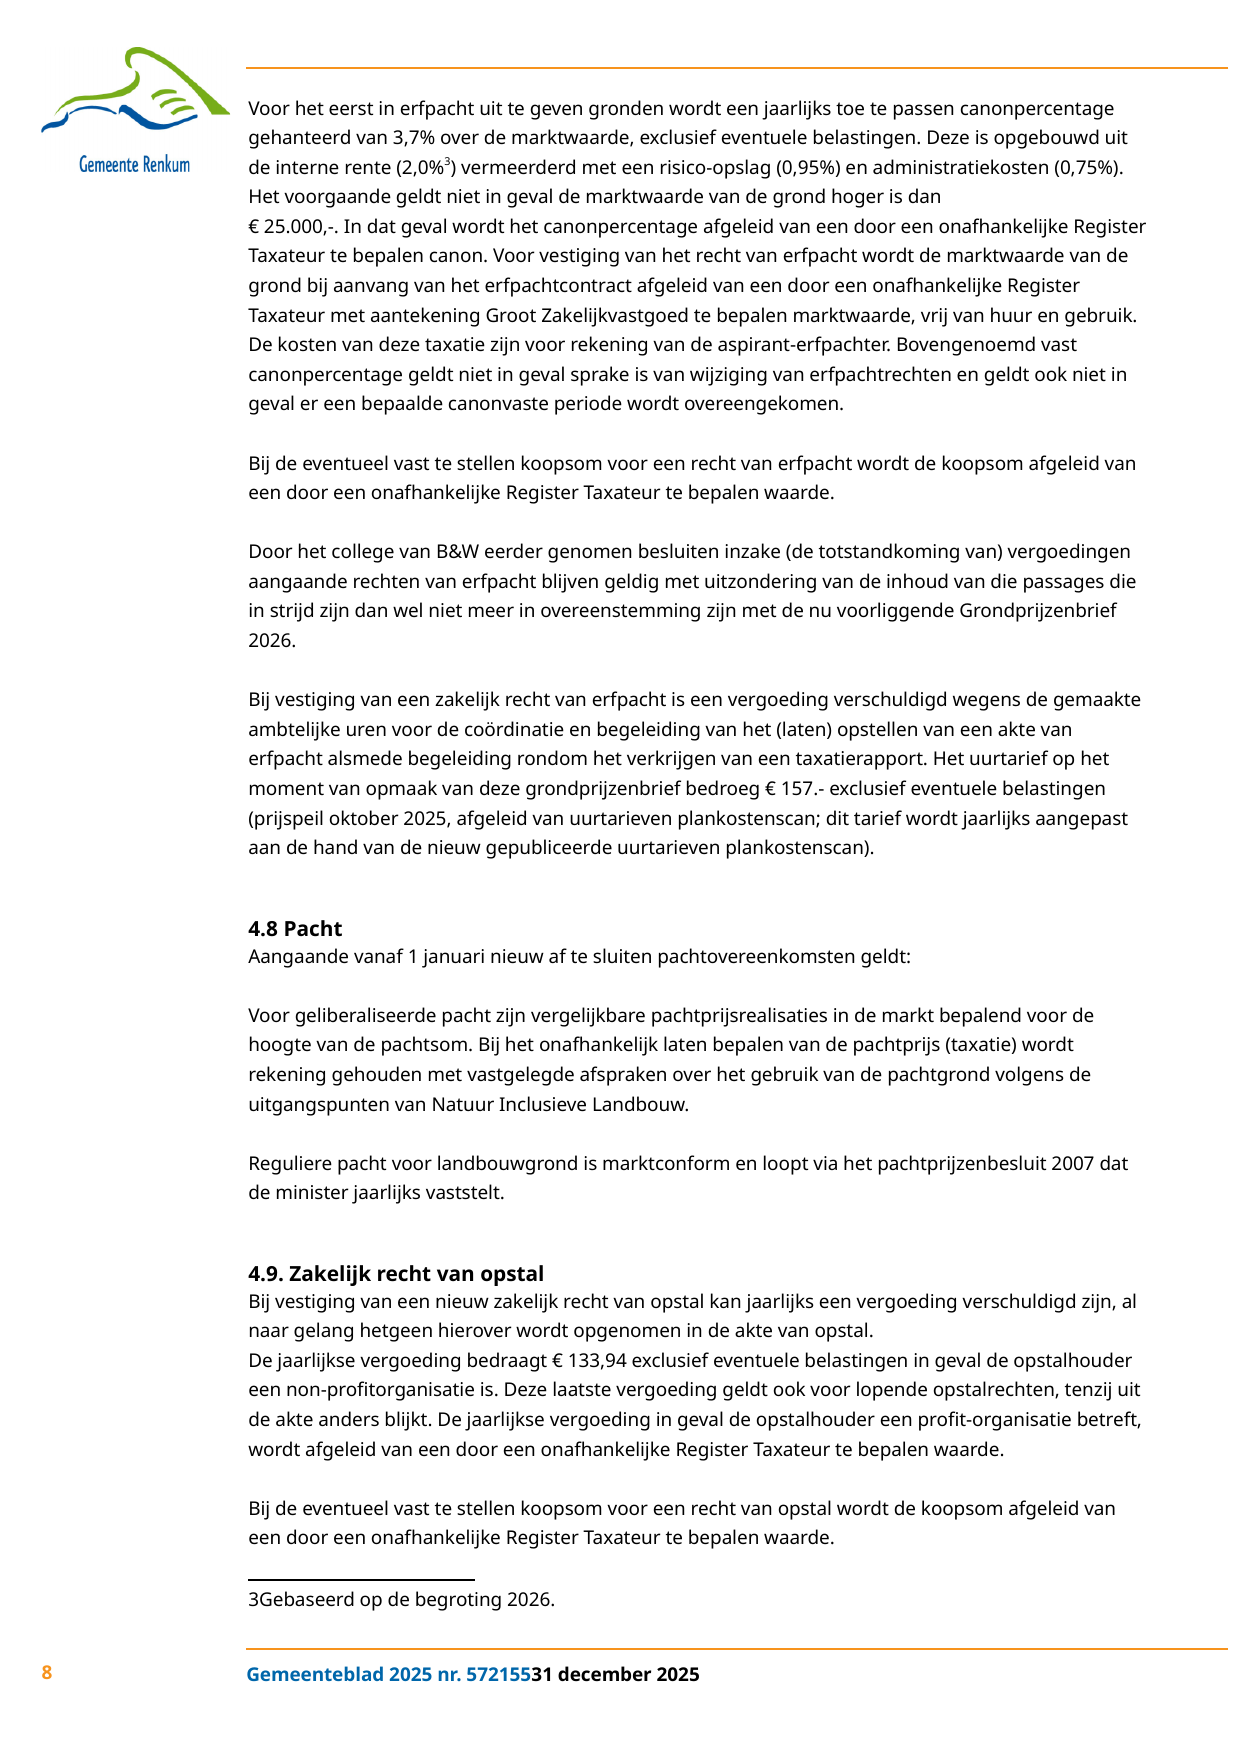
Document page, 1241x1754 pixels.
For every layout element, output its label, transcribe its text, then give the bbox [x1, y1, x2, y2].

picture [41, 47, 231, 172]
text Gebaseerd op de begroting 2026. [248, 1586, 1152, 1612]
text Aangaande vanaf 1 januari nieuw af te sluiten pachtovereenkomsten geldt: [248, 943, 1152, 968]
text € 25.000,-. In dat geval wordt het canonpercentage afgeleid van een door een onafhankelijke Register Taxateur te bepalen canon. Voor vestiging van het recht van erfpacht wordt de marktwaarde van de grond bij aanvang van het erfpachtcontract afgeleid van een door een onafhankelijke Register Taxateur met aantekening Groot Zakelijkvastgoed te bepalen marktwaarde, vrij van huur en gebruik. De kosten van deze taxatie zijn voor rekening van de aspirant-erfpachter. Bovengenoemd vast canonpercentage geldt niet in geval sprake is van wijziging van erfpachtrechten en geldt ook niet in geval er een bepaalde canonvaste periode wordt overeengekomen. [248, 213, 1152, 416]
text Voor het eerst in erfpacht uit te geven gronden wordt een jaarlijks toe te passen canonpercentage gehanteerd van 3,7% over de marktwaarde, exclusief eventuele belastingen. Deze is opgebouwd uit de interne rente (2,0%) vermeerderd met een risico-opslag (0,95%) en administratiekosten (0,75%). Het voorgaande geldt niet in geval de marktwaarde van de grond hoger is dan [248, 95, 1152, 209]
text Bij de eventueel vast te stellen koopsom voor een recht van opstal wordt de koopsom afgeleid van een door een onafhankelijke Register Taxateur te bepalen waarde. [248, 1495, 1152, 1550]
text Bij de eventueel vast te stellen koopsom voor een recht van erfpacht wordt de koopsom afgeleid van een door een onafhankelijke Register Taxateur te bepalen waarde. [248, 450, 1152, 505]
text 4.8 Pacht [248, 914, 1152, 943]
text 4.9. Zakelijk recht van opstal [248, 1259, 1152, 1288]
text Bij vestiging van een zakelijk recht van erfpacht is een vergoeding verschuldigd wegens de gemaakte ambtelijke uren voor de coördinatie en begeleiding van het (laten) opstellen van een akte van erfpacht alsmede begeleiding rondom het verkrijgen van een taxatierapport. Het uurtarief op het moment van opmaak van deze grondprijzenbrief bedroeg € 157.- exclusief eventuele belastingen (prijspeil oktober 2025, afgeleid van uurtarieven plankostenscan; dit tarief wordt jaarlijks aangepast aan de hand van de nieuw gepubliceerde uurtarieven plankostenscan). [248, 686, 1152, 860]
text Reguliere pacht voor landbouwgrond is marktconform en loopt via het pachtprijzenbesluit 2007 dat de minister jaarlijks vaststelt. [248, 1150, 1152, 1205]
text Bij vestiging van een nieuw zakelijk recht van opstal kan jaarlijks een vergoeding verschuldigd zijn, al naar gelang hetgeen hierover wordt opgenomen in de akte van opstal. [248, 1288, 1152, 1343]
text De jaarlijkse vergoeding bedraagt € 133,94 exclusief eventuele belastingen in geval de opstalhouder een non-profitorganisatie is. Deze laatste vergoeding geldt ook voor lopende opstalrechten, tenzij uit de akte anders blijkt. De jaarlijkse vergoeding in geval de opstalhouder een profit-organisatie betreft, wordt afgeleid van een door een onafhankelijke Register Taxateur te bepalen waarde. [248, 1347, 1152, 1462]
text Door het college van B&W eerder genomen besluiten inzake (de totstandkoming van) vergoedingen aangaande rechten van erfpacht blijven geldig met uitzondering van de inhoud van die passages die in strijd zijn dan wel niet meer in overeenstemming zijn met de nu voorliggende Grondprijzenbrief 2026. [248, 538, 1152, 653]
text Voor geliberaliseerde pacht zijn vergelijkbare pachtprijsrealisaties in de markt bepalend voor de hoogte van de pachtsom. Bij het onafhankelijk laten bepalen van de pachtprijs (taxatie) wordt rekening gehouden met vastgelegde afspraken over het gebruik van de pachtgrond volgens de uitgangspunten van Natuur Inclusieve Landbouw. [248, 1002, 1152, 1116]
